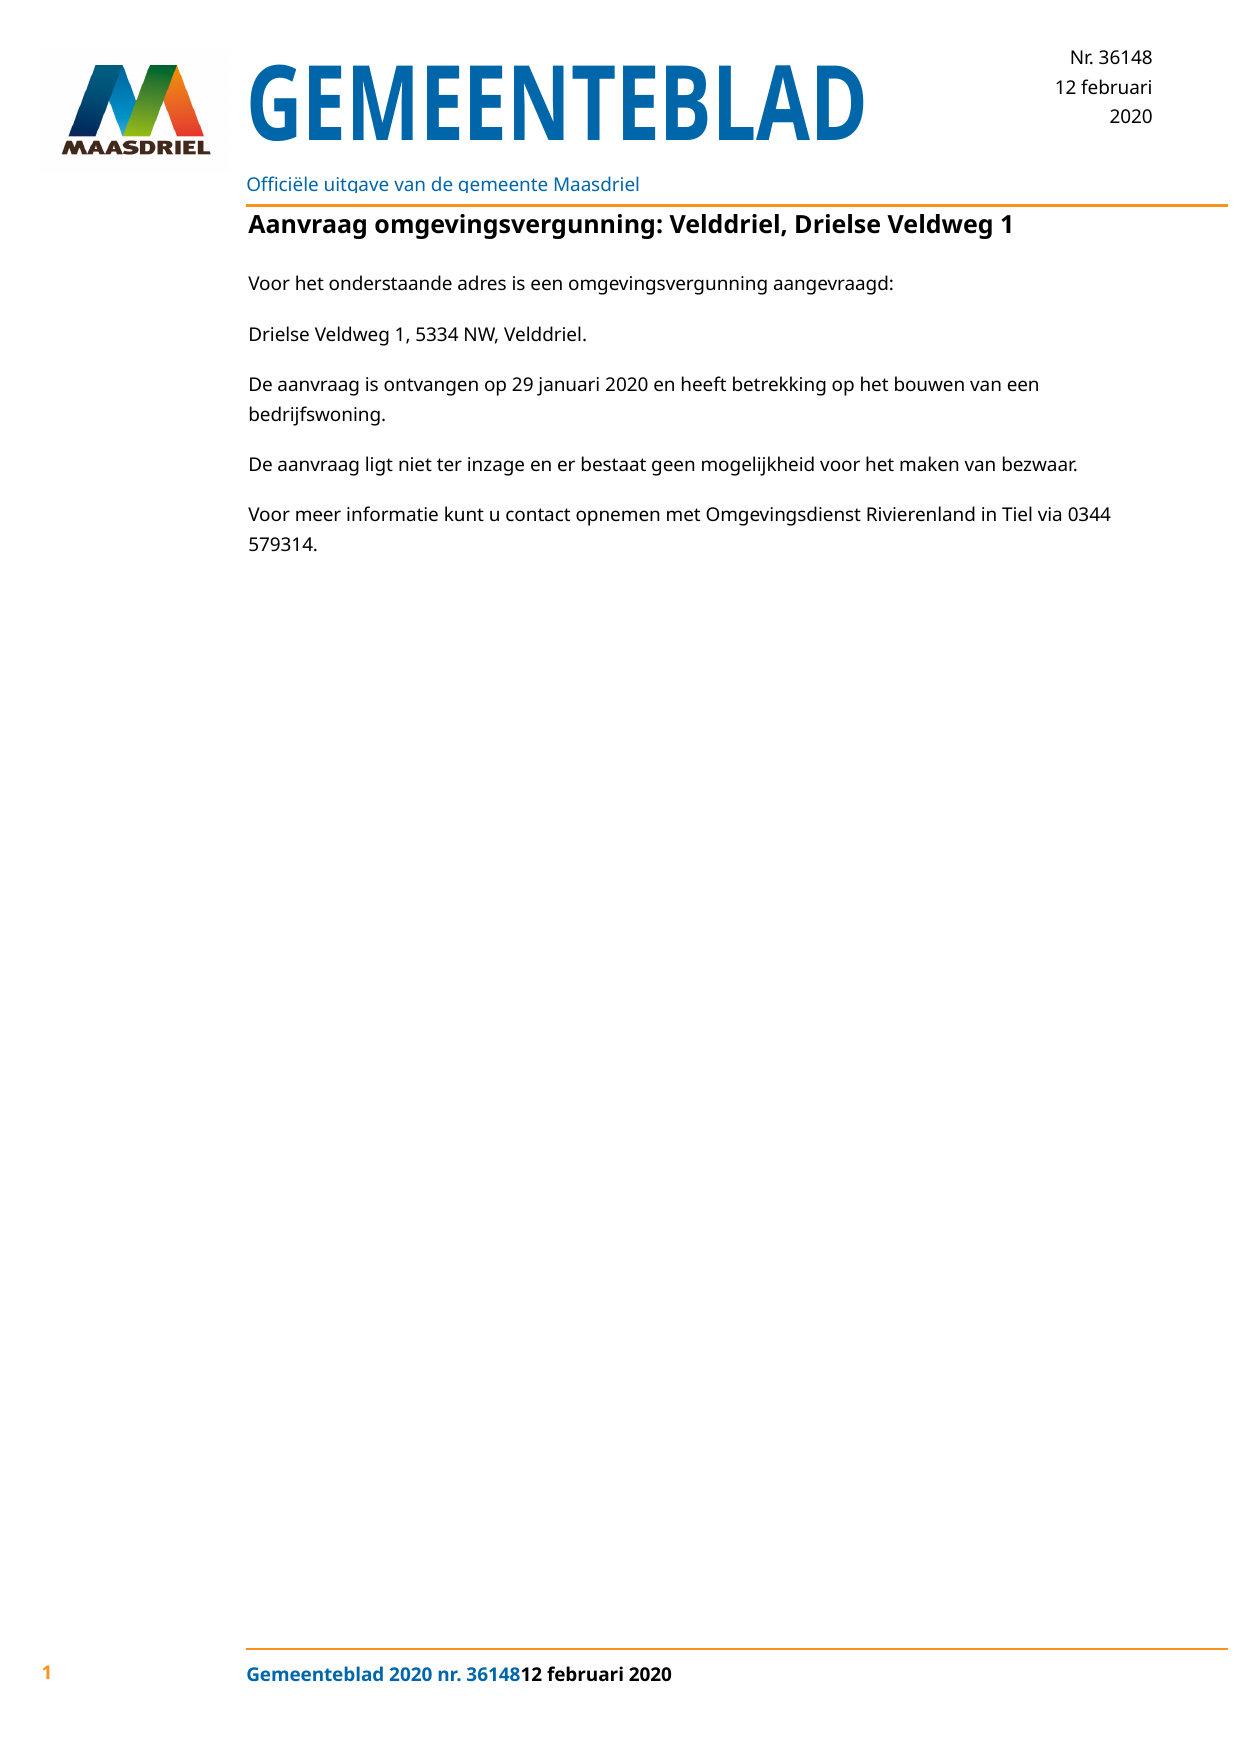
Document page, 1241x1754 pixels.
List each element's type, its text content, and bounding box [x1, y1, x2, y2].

text Voor het onderstaande adres is een omgevingsvergunning aangevraagd: [248, 270, 1152, 296]
text Drielse Veldweg 1, 5334 NW, Velddriel. [248, 321, 1152, 346]
text Voor meer informatie kunt u contact opnemen met Omgevingsdienst Rivierenland in Tiel via 0344 579314. [248, 502, 1152, 557]
text Aanvraag omgevingsvergunning: Velddriel, Drielse Veldweg 1 [248, 207, 1152, 241]
text De aanvraag ligt niet ter inzage en er bestaat geen mogelijkheid voor het maken van bezwaar. [248, 451, 1152, 477]
picture [41, 47, 231, 172]
text De aanvraag is ontvangen op 29 januari 2020 en heeft betrekking op het bouwen van een bedrijfswoning. [248, 371, 1152, 426]
